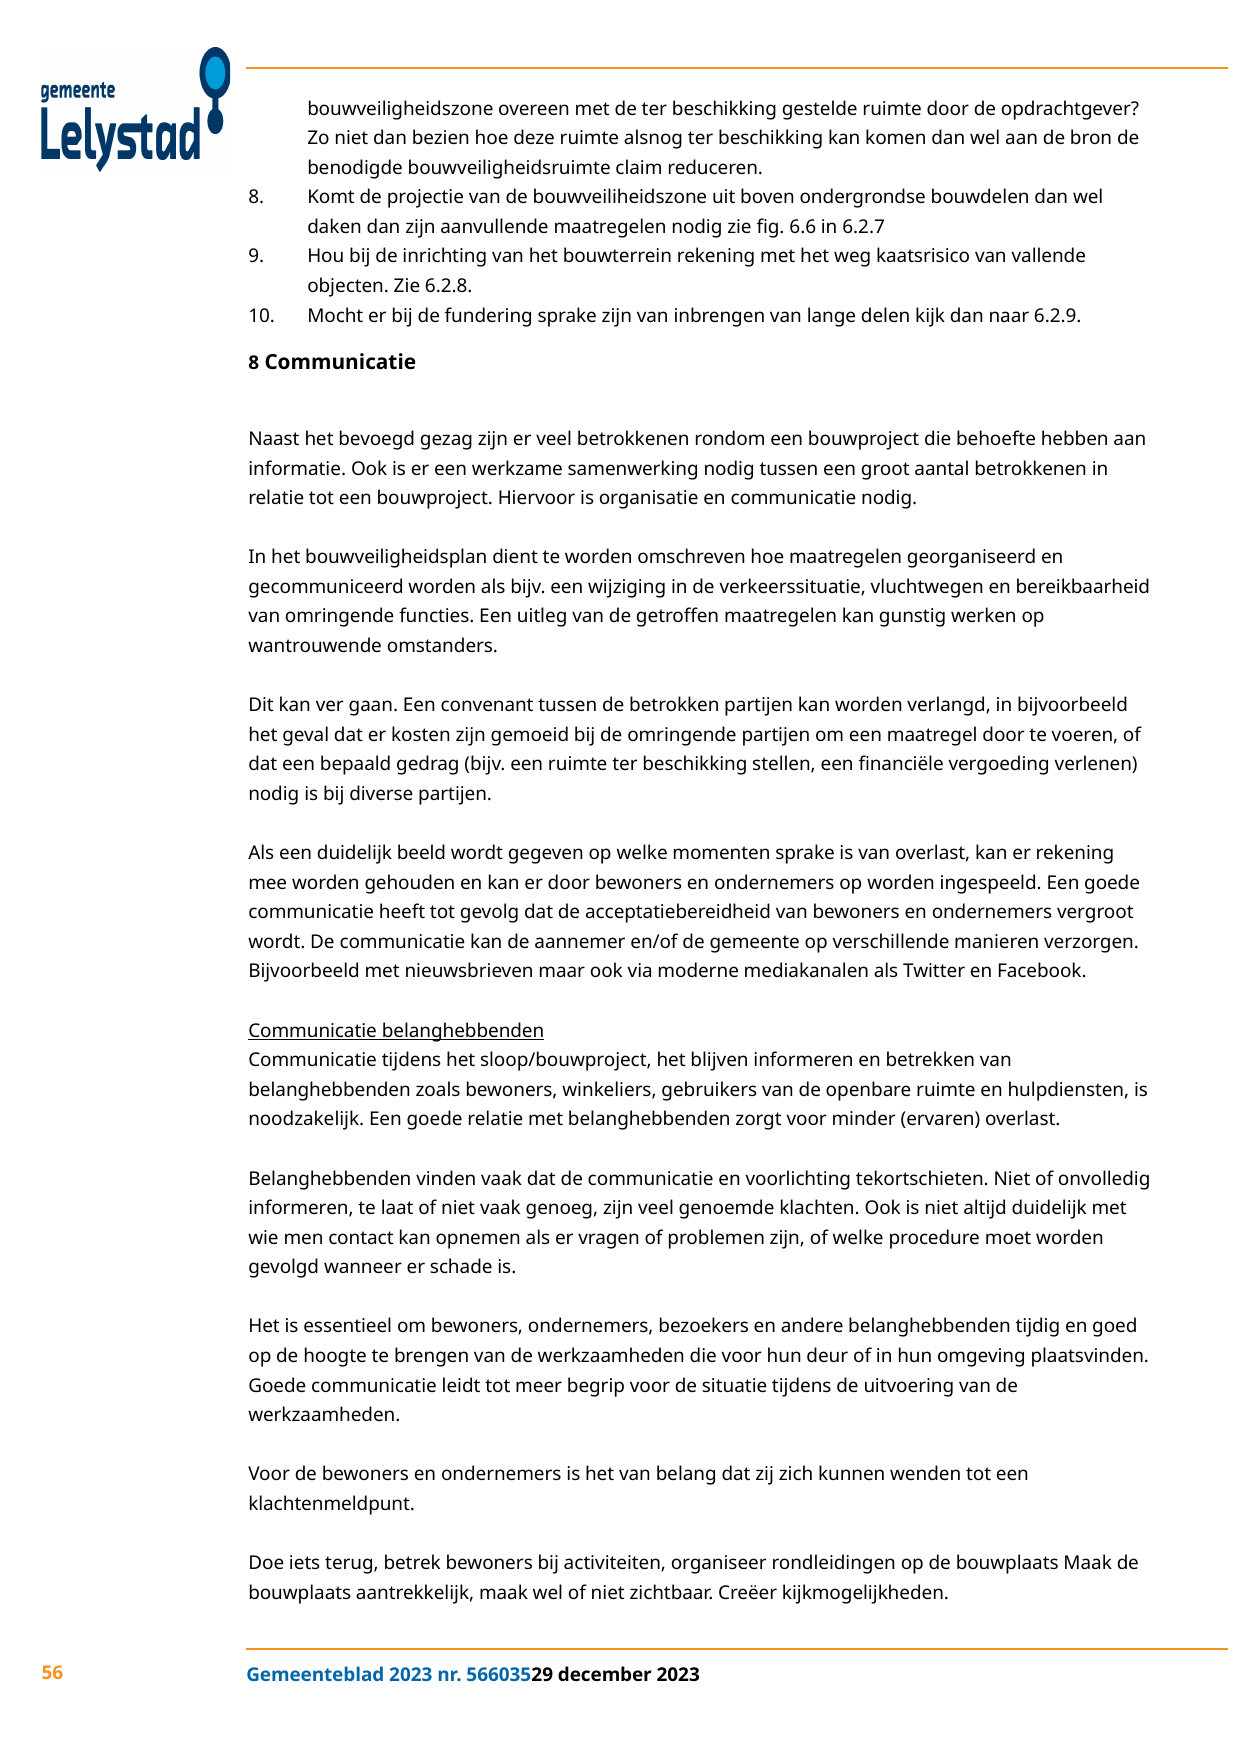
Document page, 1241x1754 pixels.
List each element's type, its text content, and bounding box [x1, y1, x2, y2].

list bouwveiligheidszone overeen met de ter beschikking gestelde ruimte door de opdrachtgever? Zo niet dan bezien hoe deze ruimte alsnog ter beschikking kan komen dan wel aan de bron de benodigde bouwveiligheidsruimte claim reduceren. [248, 95, 1152, 180]
text Voor de bewoners en ondernemers is het van belang dat zij zich kunnen wenden tot een klachtenmeldpunt. [248, 1461, 1152, 1516]
text Dit kan ver gaan. Een convenant tussen de betrokken partijen kan worden verlangd, in bijvoorbeeld het geval dat er kosten zijn gemoeid bij de omringende partijen om een maatregel door te voeren, of dat een bepaald gedrag (bijv. een ruimte ter beschikking stellen, een financiële vergoeding verlenen) nodig is bij diverse partijen. [248, 691, 1152, 806]
picture [41, 47, 231, 172]
text 8 Communicatie [248, 347, 1152, 376]
list Komt de projectie van de bouwveiliheidszone uit boven ondergrondse bouwdelen dan wel daken dan zijn aanvullende maatregelen nodig zie fig. 6.6 in 6.2.7 [248, 183, 1152, 239]
text In het bouwveiligheidsplan dient te worden omschreven hoe maatregelen georganiseerd en gecommuniceerd worden als bijv. een wijziging in de verkeerssituatie, vluchtwegen en bereikbaarheid van omringende functies. Een uitleg van de getroffen maatregelen kan gunstig werken op wantrouwende omstanders. [248, 543, 1152, 658]
text Doe iets terug, betrek bewoners bij activiteiten, organiseer rondleidingen op de bouwplaats Maak de bouwplaats aantrekkelijk, maak wel of niet zichtbaar. Creëer kijkmogelijkheden. [248, 1549, 1152, 1605]
list Mocht er bij de fundering sprake zijn van inbrengen van lange delen kijk dan naar 6.2.9. [248, 302, 1152, 328]
text Bijvoorbeeld met nieuwsbrieven maar ook via moderne mediakanalen als Twitter en Facebook. [248, 958, 1152, 983]
text Het is essentieel om bewoners, ondernemers, bezoekers en andere belanghebbenden tijdig en goed op de hoogte te brengen van de werkzaamheden die voor hun deur of in hun omgeving plaatsvinden. Goede communicatie leidt tot meer begrip voor de situatie tijdens de uitvoering van de werkzaamheden. [248, 1313, 1152, 1427]
text Belanghebbenden vinden vaak dat de communicatie en voorlichting tekortschieten. Niet of onvolledig informeren, te laat of niet vaak genoeg, zijn veel genoemde klachten. Ook is niet altijd duidelijk met wie men contact kan opnemen als er vragen of problemen zijn, of welke procedure moet worden gevolgd wanneer er schade is. [248, 1165, 1152, 1279]
text Naast het bevoegd gezag zijn er veel betrokkenen rondom een bouwproject die behoefte hebben aan informatie. Ook is er een werkzame samenwerking nodig tussen een groot aantal betrokkenen in relatie tot een bouwproject. Hiervoor is organisatie en communicatie nodig. [248, 425, 1152, 510]
text Communicatie tijdens het sloop/bouwproject, het blijven informeren en betrekken van belanghebbenden zoals bewoners, winkeliers, gebruikers van de openbare ruimte en hulpdiensten, is noodzakelijk. Een goede relatie met belanghebbenden zorgt voor minder (ervaren) overlast. [248, 1046, 1152, 1131]
list Hou bij de inrichting van het bouwterrein rekening met het weg kaatsrisico van vallende objecten. Zie 6.2.8. [248, 243, 1152, 298]
text Communicatie belanghebbenden [248, 1017, 1152, 1043]
text Als een duidelijk beeld wordt gegeven op welke momenten sprake is van overlast, kan er rekening mee worden gehouden en kan er door bewoners en ondernemers op worden ingespeeld. Een goede communicatie heeft tot gevolg dat de acceptatiebereidheid van bewoners en ondernemers vergroot wordt. De communicatie kan de aannemer en/of de gemeente op verschillende manieren verzorgen. [248, 839, 1152, 954]
